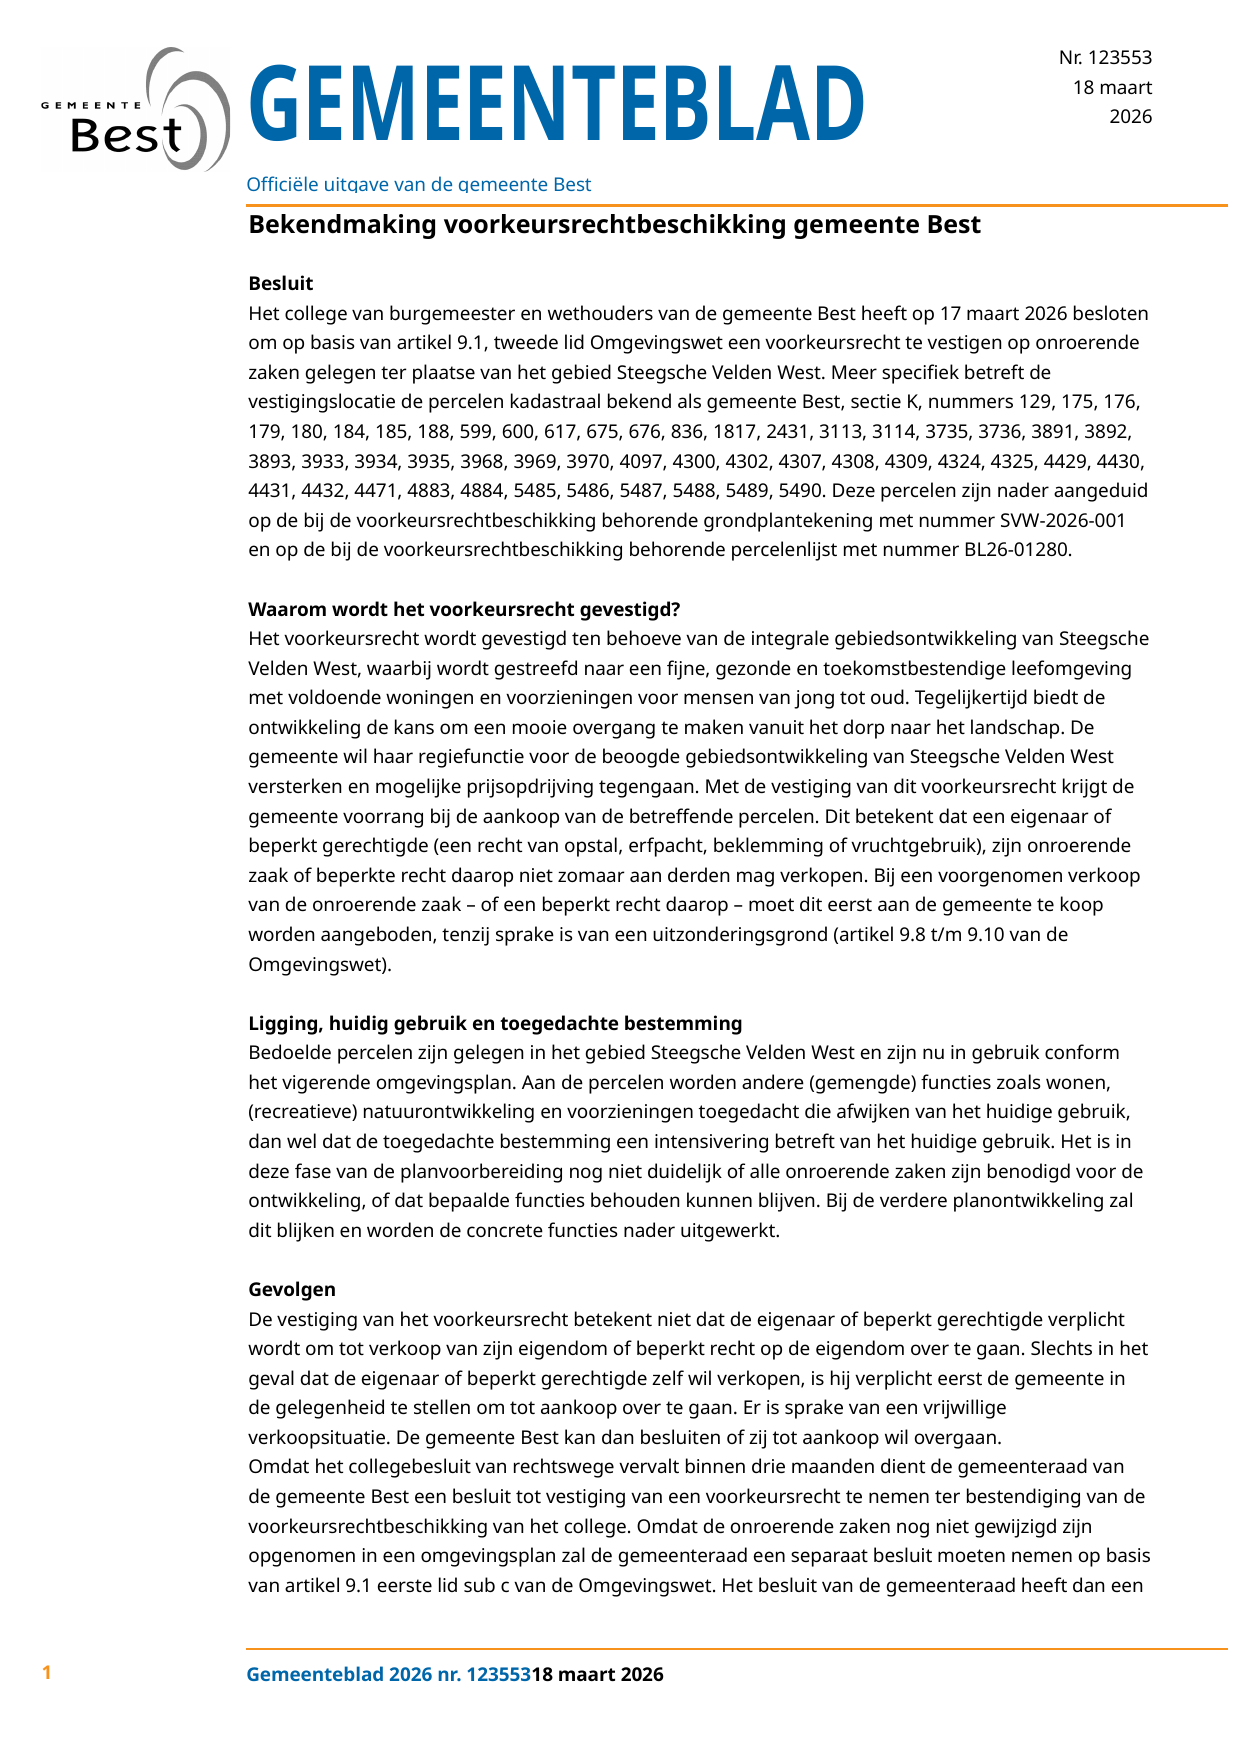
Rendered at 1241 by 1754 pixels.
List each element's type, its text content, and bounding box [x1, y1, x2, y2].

text Bedoelde percelen zijn gelegen in het gebied Steegsche Velden West en zijn nu in gebruik conform het vigerende omgevingsplan. Aan de percelen worden andere (gemengde) functies zoals wonen, (recreatieve) natuurontwikkeling en voorzieningen toegedacht die afwijken van het huidige gebruik, dan wel dat de toegedachte bestemming een intensivering betreft van het huidige gebruik. Het is in deze fase van de planvoorbereiding nog niet duidelijk of alle onroerende zaken zijn benodigd voor de ontwikkeling, of dat bepaalde functies behouden kunnen blijven. Bij de verdere planontwikkeling zal dit blijken en worden de concrete functies nader uitgewerkt. [248, 1039, 1152, 1243]
picture [41, 47, 231, 172]
text Het college van burgemeester en wethouders van de gemeente Best heeft op 17 maart 2026 besloten om op basis van artikel 9.1, tweede lid Omgevingswet een voorkeursrecht te vestigen op onroerende zaken gelegen ter plaatse van het gebied Steegsche Velden West. Meer specifiek betreft de vestigingslocatie de percelen kadastraal bekend als gemeente Best, sectie K, nummers 129, 175, 176, 179, 180, 184, 185, 188, 599, 600, 617, 675, 676, 836, 1817, 2431, 3113, 3114, 3735, 3736, 3891, 3892, 3893, 3933, 3934, 3935, 3968, 3969, 3970, 4097, 4300, 4302, 4307, 4308, 4309, 4324, 4325, 4429, 4430, 4431, 4432, 4471, 4883, 4884, 5485, 5486, 5487, 5488, 5489, 5490. Deze percelen zijn nader aangeduid op de bij de voorkeursrechtbeschikking behorende grondplantekening met nummer SVW-2026-001 en op de bij de voorkeursrechtbeschikking behorende percelenlijst met nummer BL26-01280. [248, 300, 1152, 562]
text De vestiging van het voorkeursrecht betekent niet dat de eigenaar of beperkt gerechtigde verplicht wordt om tot verkoop van zijn eigendom of beperkt recht op de eigendom over te gaan. Slechts in het geval dat de eigenaar of beperkt gerechtigde zelf wil verkopen, is hij verplicht eerst de gemeente in de gelegenheid te stellen om tot aankoop over te gaan. Er is sprake van een vrijwillige verkoopsituatie. De gemeente Best kan dan besluiten of zij tot aankoop wil overgaan. [248, 1306, 1152, 1450]
text Besluit [248, 270, 1152, 296]
text Bekendmaking voorkeursrechtbeschikking gemeente Best [248, 207, 1152, 241]
text Gevolgen [248, 1276, 1152, 1302]
text Het voorkeursrecht wordt gevestigd ten behoeve van de integrale gebiedsontwikkeling van Steegsche Velden West, waarbij wordt gestreefd naar een fijne, gezonde en toekomstbestendige leefomgeving met voldoende woningen en voorzieningen voor mensen van jong tot oud. Tegelijkertijd biedt de ontwikkeling de kans om een mooie overgang te maken vanuit het dorp naar het landschap. De gemeente wil haar regiefunctie voor de beoogde gebiedsontwikkeling van Steegsche Velden West versterken en mogelijke prijsopdrijving tegengaan. Met de vestiging van dit voorkeursrecht krijgt de gemeente voorrang bij de aankoop van de betreffende percelen. Dit betekent dat een eigenaar of beperkt gerechtigde (een recht van opstal, erfpacht, beklemming of vruchtgebruik), zijn onroerende zaak of beperkte recht daarop niet zomaar aan derden mag verkopen. Bij een voorgenomen verkoop van de onroerende zaak – of een beperkt recht daarop – moet dit eerst aan de gemeente te koop worden aangeboden, tenzij sprake is van een uitzonderingsgrond (artikel 9.8 t/m 9.10 van de Omgevingswet). [248, 625, 1152, 976]
text Waarom wordt het voorkeursrecht gevestigd? [248, 596, 1152, 621]
text Omdat het collegebesluit van rechtswege vervalt binnen drie maanden dient de gemeenteraad van de gemeente Best een besluit tot vestiging van een voorkeursrecht te nemen ter bestendiging van de voorkeursrechtbeschikking van het college. Omdat de onroerende zaken nog niet gewijzigd zijn opgenomen in een omgevingsplan zal de gemeenteraad een separaat besluit moeten nemen op basis van artikel 9.1 eerste lid sub c van de Omgevingswet. Het besluit van de gemeenteraad heeft dan een [248, 1454, 1152, 1598]
text Ligging, huidig gebruik en toegedachte bestemming [248, 1010, 1152, 1036]
